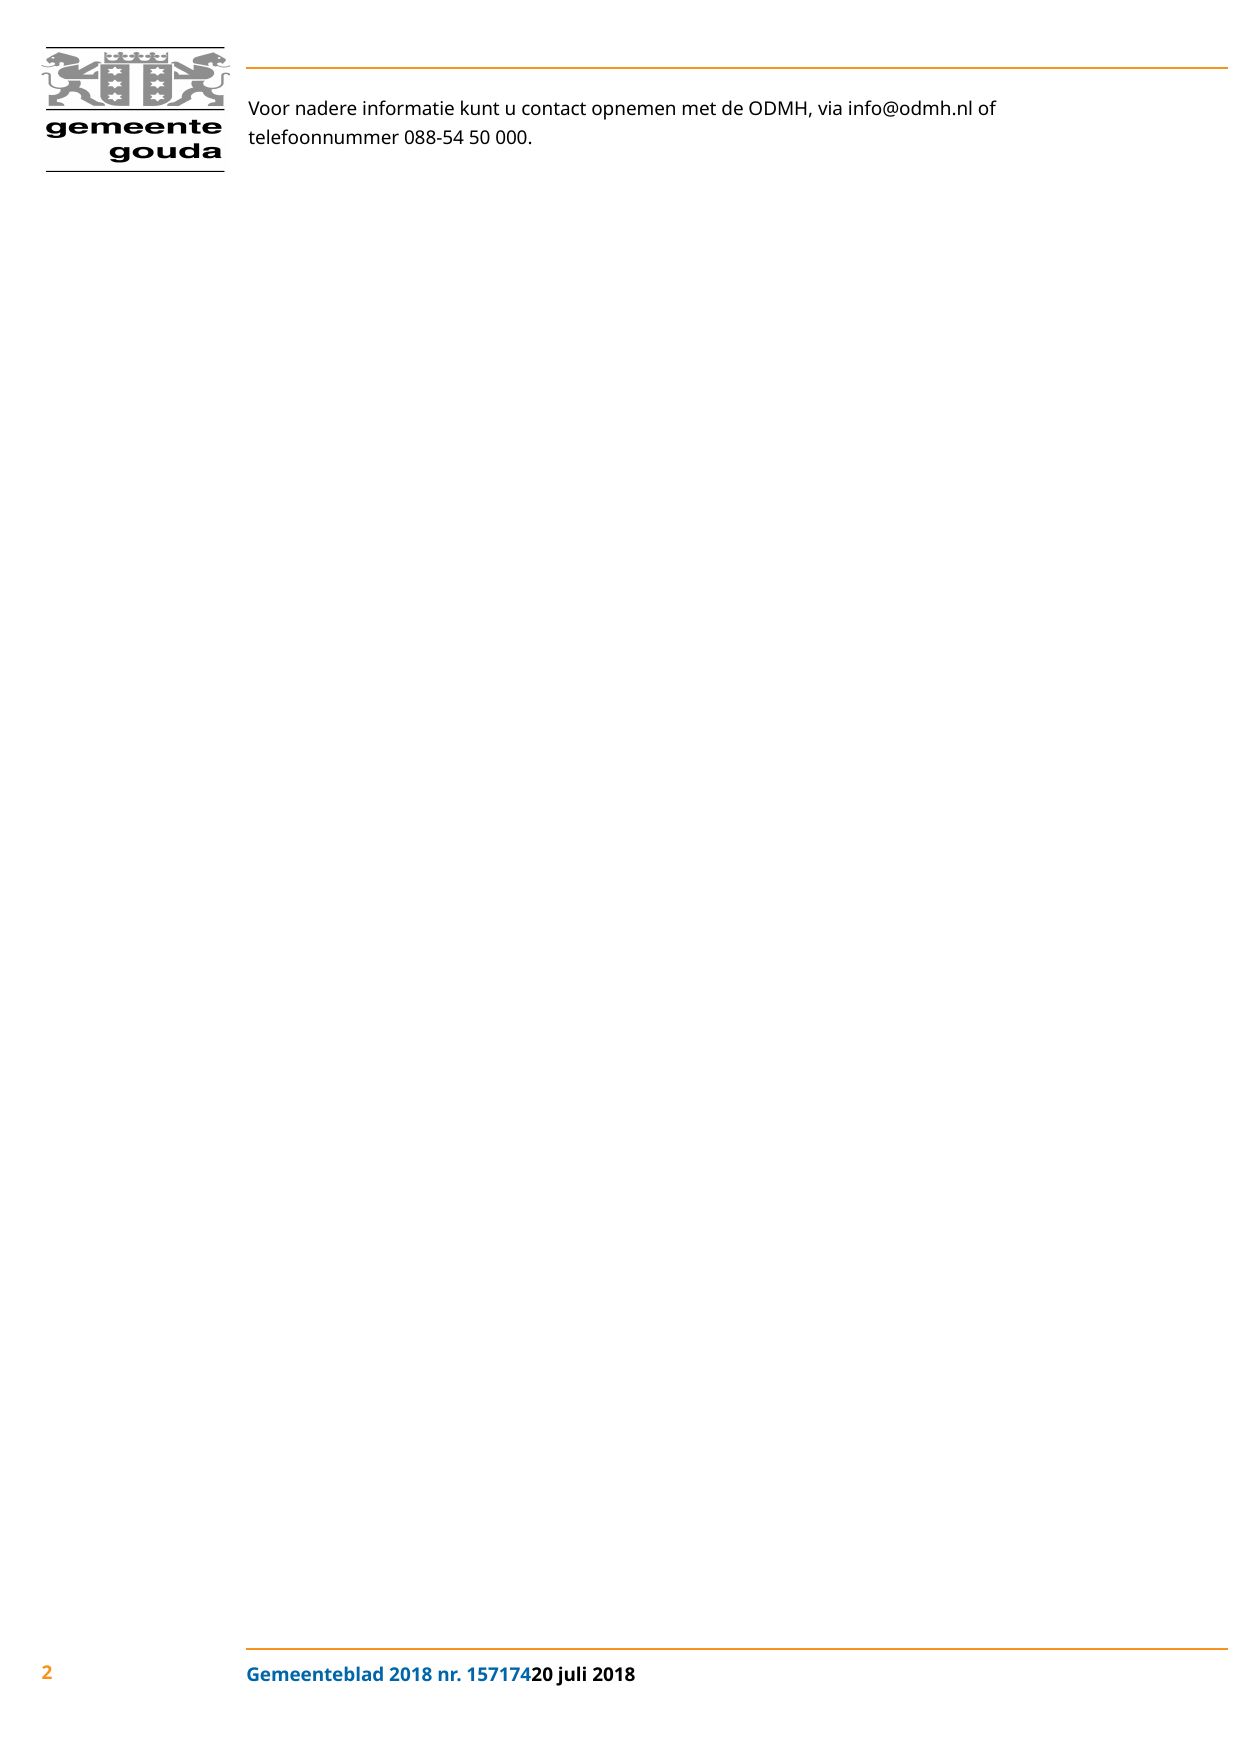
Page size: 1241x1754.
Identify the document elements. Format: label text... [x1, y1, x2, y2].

text Voor nadere informatie kunt u contact opnemen met de ODMH, via info@odmh.nl of telefoonnummer 088-54 50 000. [248, 95, 1152, 150]
picture [41, 47, 231, 172]
